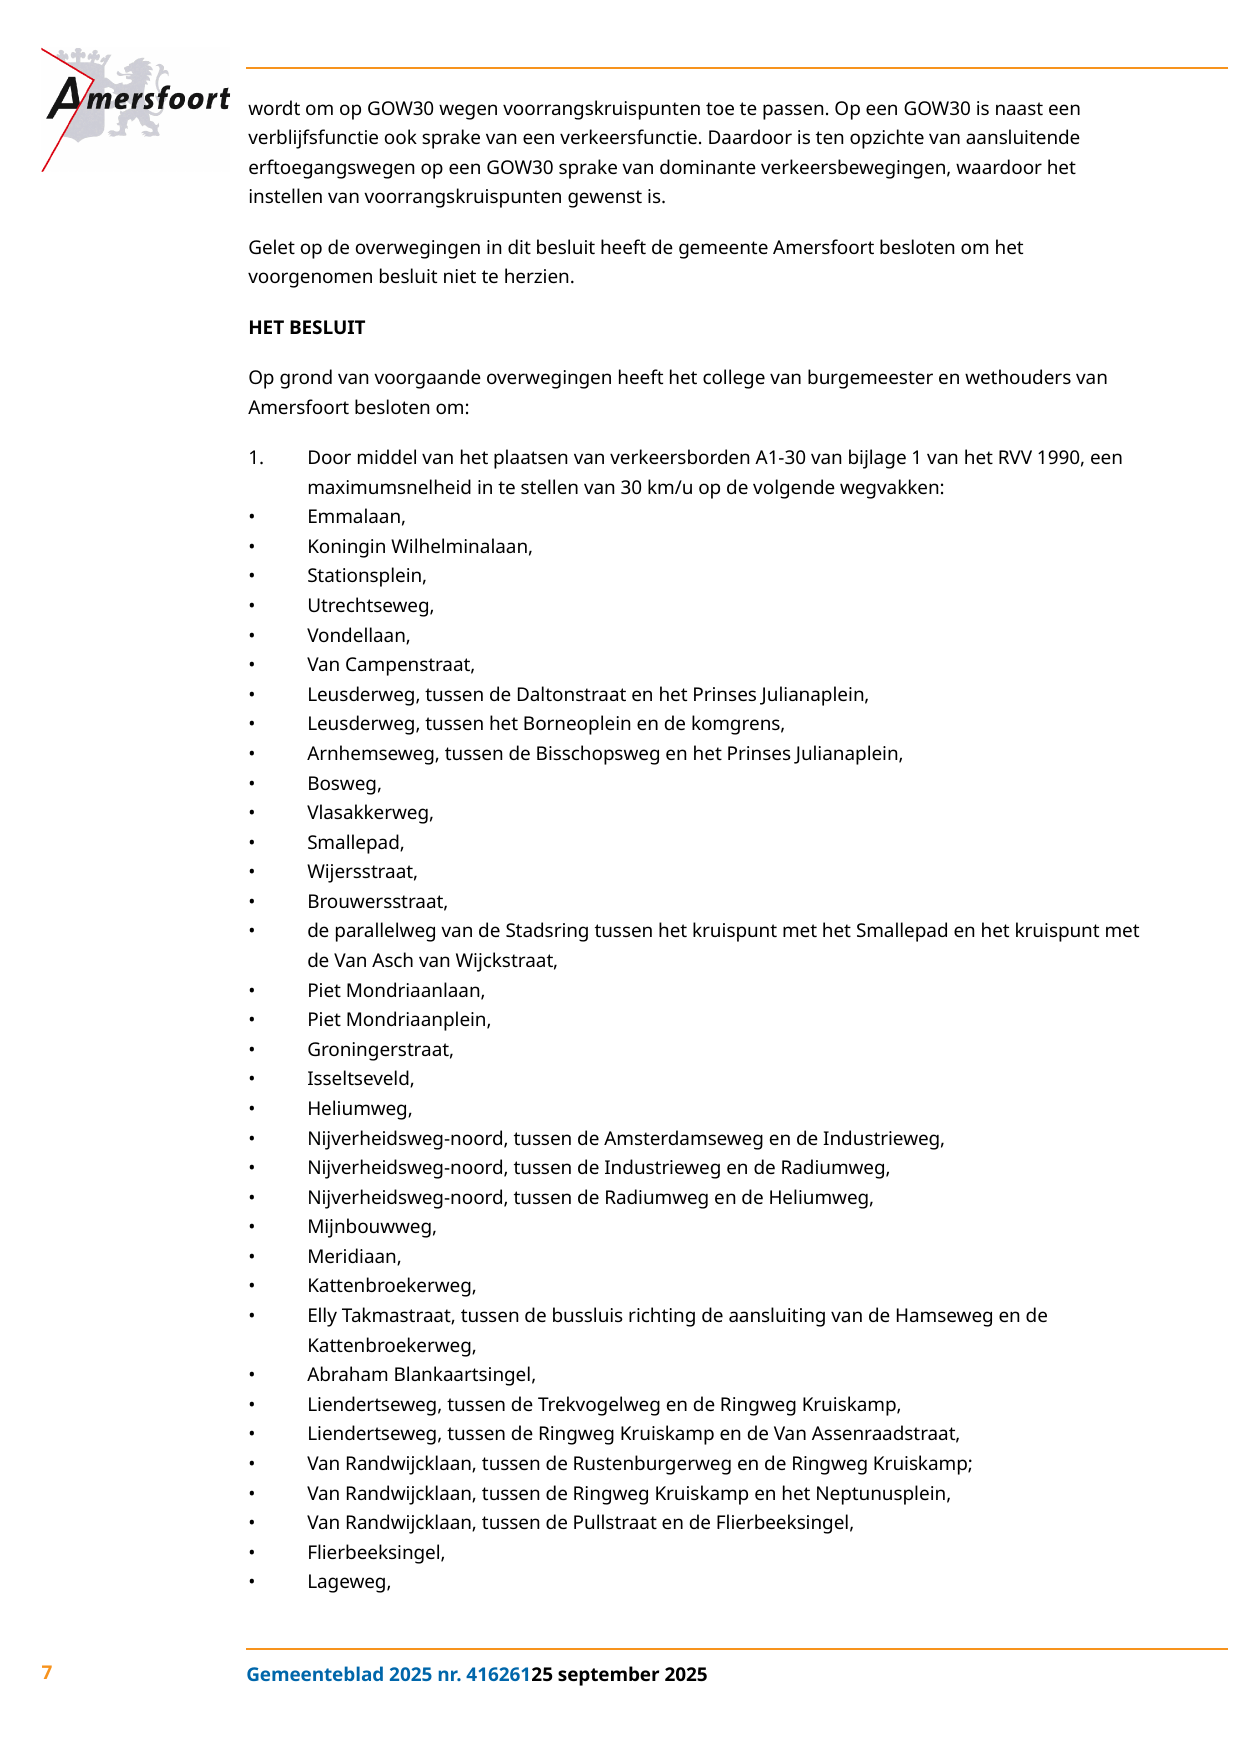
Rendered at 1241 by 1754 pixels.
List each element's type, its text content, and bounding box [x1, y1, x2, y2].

list Heliumweg, [248, 1095, 1152, 1121]
list Abraham Blankaartsingel, [248, 1361, 1152, 1387]
list Utrechtseweg, [248, 592, 1152, 618]
list Isseltseveld, [248, 1066, 1152, 1091]
list Nijverheidsweg-noord, tussen de Amsterdamseweg en de Industrieweg, [248, 1125, 1152, 1151]
text wordt om op GOW30 wegen voorrangskruispunten toe te passen. Op een GOW30 is naast een verblijfsfunctie ook sprake van een verkeersfunctie. Daardoor is ten opzichte van aansluitende erftoegangswegen op een GOW30 sprake van dominante verkeersbewegingen, waardoor het instellen van voorrangskruispunten gewenst is. [248, 95, 1152, 209]
list Meridiaan, [248, 1243, 1152, 1269]
text Op grond van voorgaande overwegingen heeft het college van burgemeester en wethouders van Amersfoort besloten om: [248, 364, 1152, 420]
list Lageweg, [248, 1568, 1152, 1594]
list Van Randwijcklaan, tussen de Ringweg Kruiskamp en het Neptunusplein, [248, 1480, 1152, 1506]
list Piet Mondriaanlaan, [248, 977, 1152, 1003]
list Leusderweg, tussen de Daltonstraat en het Prinses Julianaplein, [248, 681, 1152, 707]
list Wijersstraat, [248, 858, 1152, 884]
text HET BESLUIT [248, 314, 1152, 340]
list Arnhemseweg, tussen de Bisschopsweg en het Prinses Julianaplein, [248, 740, 1152, 766]
list Koningin Wilhelminalaan, [248, 533, 1152, 559]
list Piet Mondriaanplein, [248, 1006, 1152, 1032]
list Flierbeeksingel, [248, 1539, 1152, 1565]
list Van Randwijcklaan, tussen de Rustenburgerweg en de Ringweg Kruiskamp; [248, 1450, 1152, 1476]
picture [41, 47, 231, 172]
list Vlasakkerweg, [248, 799, 1152, 825]
list Van Campenstraat, [248, 651, 1152, 677]
list de parallelweg van de Stadsring tussen het kruispunt met het Smallepad en het kruispunt met de Van Asch van Wijckstraat, [248, 918, 1152, 973]
list Smallepad, [248, 829, 1152, 855]
list Liendertseweg, tussen de Ringweg Kruiskamp en de Van Assenraadstraat, [248, 1421, 1152, 1446]
list Bosweg, [248, 770, 1152, 796]
list Kattenbroekerweg, [248, 1273, 1152, 1298]
list Mijnbouwweg, [248, 1213, 1152, 1239]
text Gelet op de overwegingen in dit besluit heeft de gemeente Amersfoort besloten om het voorgenomen besluit niet te herzien. [248, 234, 1152, 289]
list Brouwersstraat, [248, 888, 1152, 914]
list Stationsplein, [248, 563, 1152, 588]
list Leusderweg, tussen het Borneoplein en de komgrens, [248, 711, 1152, 736]
list Elly Takmastraat, tussen de bussluis richting de aansluiting van de Hamseweg en de Kattenbroekerweg, [248, 1302, 1152, 1358]
list Nijverheidsweg-noord, tussen de Industrieweg en de Radiumweg, [248, 1154, 1152, 1180]
list Van Randwijcklaan, tussen de Pullstraat en de Flierbeeksingel, [248, 1509, 1152, 1535]
list Vondellaan, [248, 622, 1152, 648]
list Nijverheidsweg-noord, tussen de Radiumweg en de Heliumweg, [248, 1184, 1152, 1210]
list Liendertseweg, tussen de Trekvogelweg en de Ringweg Kruiskamp, [248, 1391, 1152, 1417]
list Door middel van het plaatsen van verkeersborden A1-30 van bijlage 1 van het RVV 1990, een maximumsnelheid in te stellen van 30 km/u op de volgende wegvakken: [248, 444, 1152, 500]
list Groningerstraat, [248, 1036, 1152, 1062]
list Emmalaan, [248, 503, 1152, 529]
